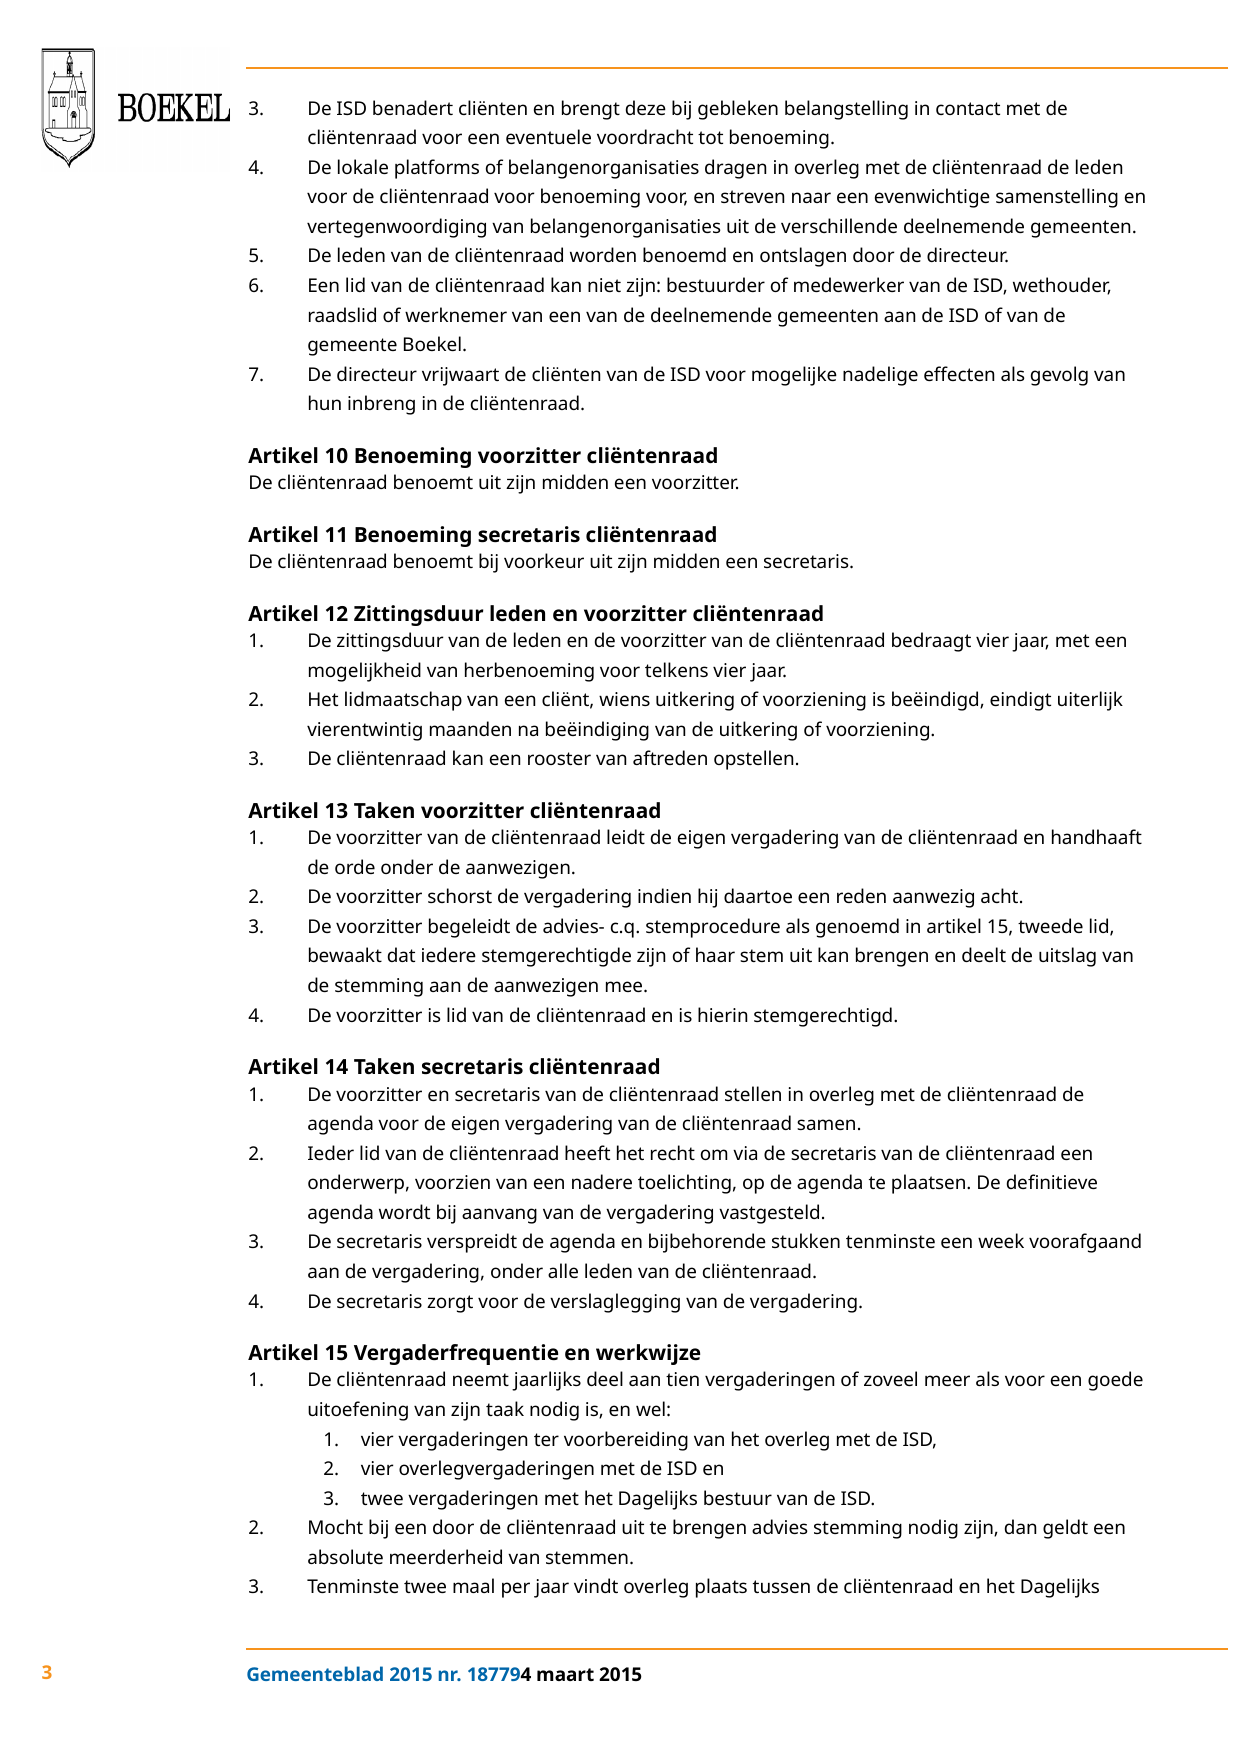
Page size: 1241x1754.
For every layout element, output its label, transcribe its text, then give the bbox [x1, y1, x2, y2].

list Ieder lid van de cliëntenraad heeft het recht om via de secretaris van de cliëntenraad een onderwerp, voorzien van een nadere toelichting, op de agenda te plaatsen. De definitieve agenda wordt bij aanvang van de vergadering vastgesteld. [248, 1140, 1152, 1225]
list De cliëntenraad neemt jaarlijks deel aan tien vergaderingen of zoveel meer als voor een goede uitoefening van zijn taak nodig is, en wel: [248, 1367, 1152, 1422]
list Mocht bij een door de cliëntenraad uit te brengen advies stemming nodig zijn, dan geldt een absolute meerderheid van stemmen. [248, 1514, 1152, 1570]
list De voorzitter begeleidt de advies- c.q. stemprocedure als genoemd in artikel 15, tweede lid, bewaakt dat iedere stemgerechtigde zijn of haar stem uit kan brengen en deelt de uitslag van de stemming aan de aanwezigen mee. [248, 913, 1152, 998]
text Artikel 15 Vergaderfrequentie en werkwijze [248, 1338, 1152, 1367]
text Artikel 13 Taken voorzitter cliëntenraad [248, 796, 1152, 824]
list De voorzitter en secretaris van de cliëntenraad stellen in overleg met de cliëntenraad de agenda voor de eigen vergadering van de cliëntenraad samen. [248, 1081, 1152, 1136]
list De zittingsduur van de leden en de voorzitter van de cliëntenraad bedraagt vier jaar, met een mogelijkheid van herbenoeming voor telkens vier jaar. [248, 627, 1152, 682]
text De cliëntenraad benoemt bij voorkeur uit zijn midden een secretaris. [248, 548, 1152, 574]
list De cliëntenraad kan een rooster van aftreden opstellen. [248, 746, 1152, 771]
list De secretaris zorgt voor de verslaglegging van de vergadering. [248, 1288, 1152, 1313]
list De voorzitter is lid van de cliëntenraad en is hierin stemgerechtigd. [248, 1002, 1152, 1028]
list Een lid van de cliëntenraad kan niet zijn: bestuurder of medewerker van de ISD, wethouder, raadslid of werknemer van een van de deelnemende gemeenten aan de ISD of van de gemeente Boekel. [248, 272, 1152, 357]
list vier vergaderingen ter voorbereiding van het overleg met de ISD, [323, 1426, 1152, 1452]
list De leden van de cliëntenraad worden benoemd en ontslagen door de directeur. [248, 243, 1152, 268]
text Artikel 10 Benoeming voorzitter cliëntenraad [248, 441, 1152, 469]
list De directeur vrijwaart de cliënten van de ISD voor mogelijke nadelige effecten als gevolg van hun inbreng in de cliëntenraad. [248, 361, 1152, 416]
list twee vergaderingen met het Dagelijks bestuur van de ISD. [323, 1485, 1152, 1511]
text Artikel 14 Taken secretaris cliëntenraad [248, 1052, 1152, 1081]
list De ISD benadert cliënten en brengt deze bij gebleken belangstelling in contact met de cliëntenraad voor een eventuele voordracht tot benoeming. [248, 95, 1152, 150]
picture [41, 47, 231, 172]
list vier overlegvergaderingen met de ISD en [323, 1455, 1152, 1481]
list Tenminste twee maal per jaar vindt overleg plaats tussen de cliëntenraad en het Dagelijks [248, 1574, 1152, 1599]
text De cliëntenraad benoemt uit zijn midden een voorzitter. [248, 469, 1152, 495]
list Het lidmaatschap van een cliënt, wiens uitkering of voorziening is beëindigd, eindigt uiterlijk vierentwintig maanden na beëindiging van de uitkering of voorziening. [248, 686, 1152, 742]
list De secretaris verspreidt de agenda en bijbehorende stukken tenminste een week voorafgaand aan de vergadering, onder alle leden van de cliëntenraad. [248, 1229, 1152, 1284]
text Artikel 12 Zittingsduur leden en voorzitter cliëntenraad [248, 599, 1152, 627]
list De voorzitter van de cliëntenraad leidt de eigen vergadering van de cliëntenraad en handhaaft de orde onder de aanwezigen. [248, 824, 1152, 880]
text Artikel 11 Benoeming secretaris cliëntenraad [248, 520, 1152, 548]
list De voorzitter schorst de vergadering indien hij daartoe een reden aanwezig acht. [248, 883, 1152, 909]
list De lokale platforms of belangenorganisaties dragen in overleg met de cliëntenraad de leden voor de cliëntenraad voor benoeming voor, en streven naar een evenwichtige samenstelling en vertegenwoordiging van belangenorganisaties uit de verschillende deelnemende gemeenten. [248, 154, 1152, 239]
